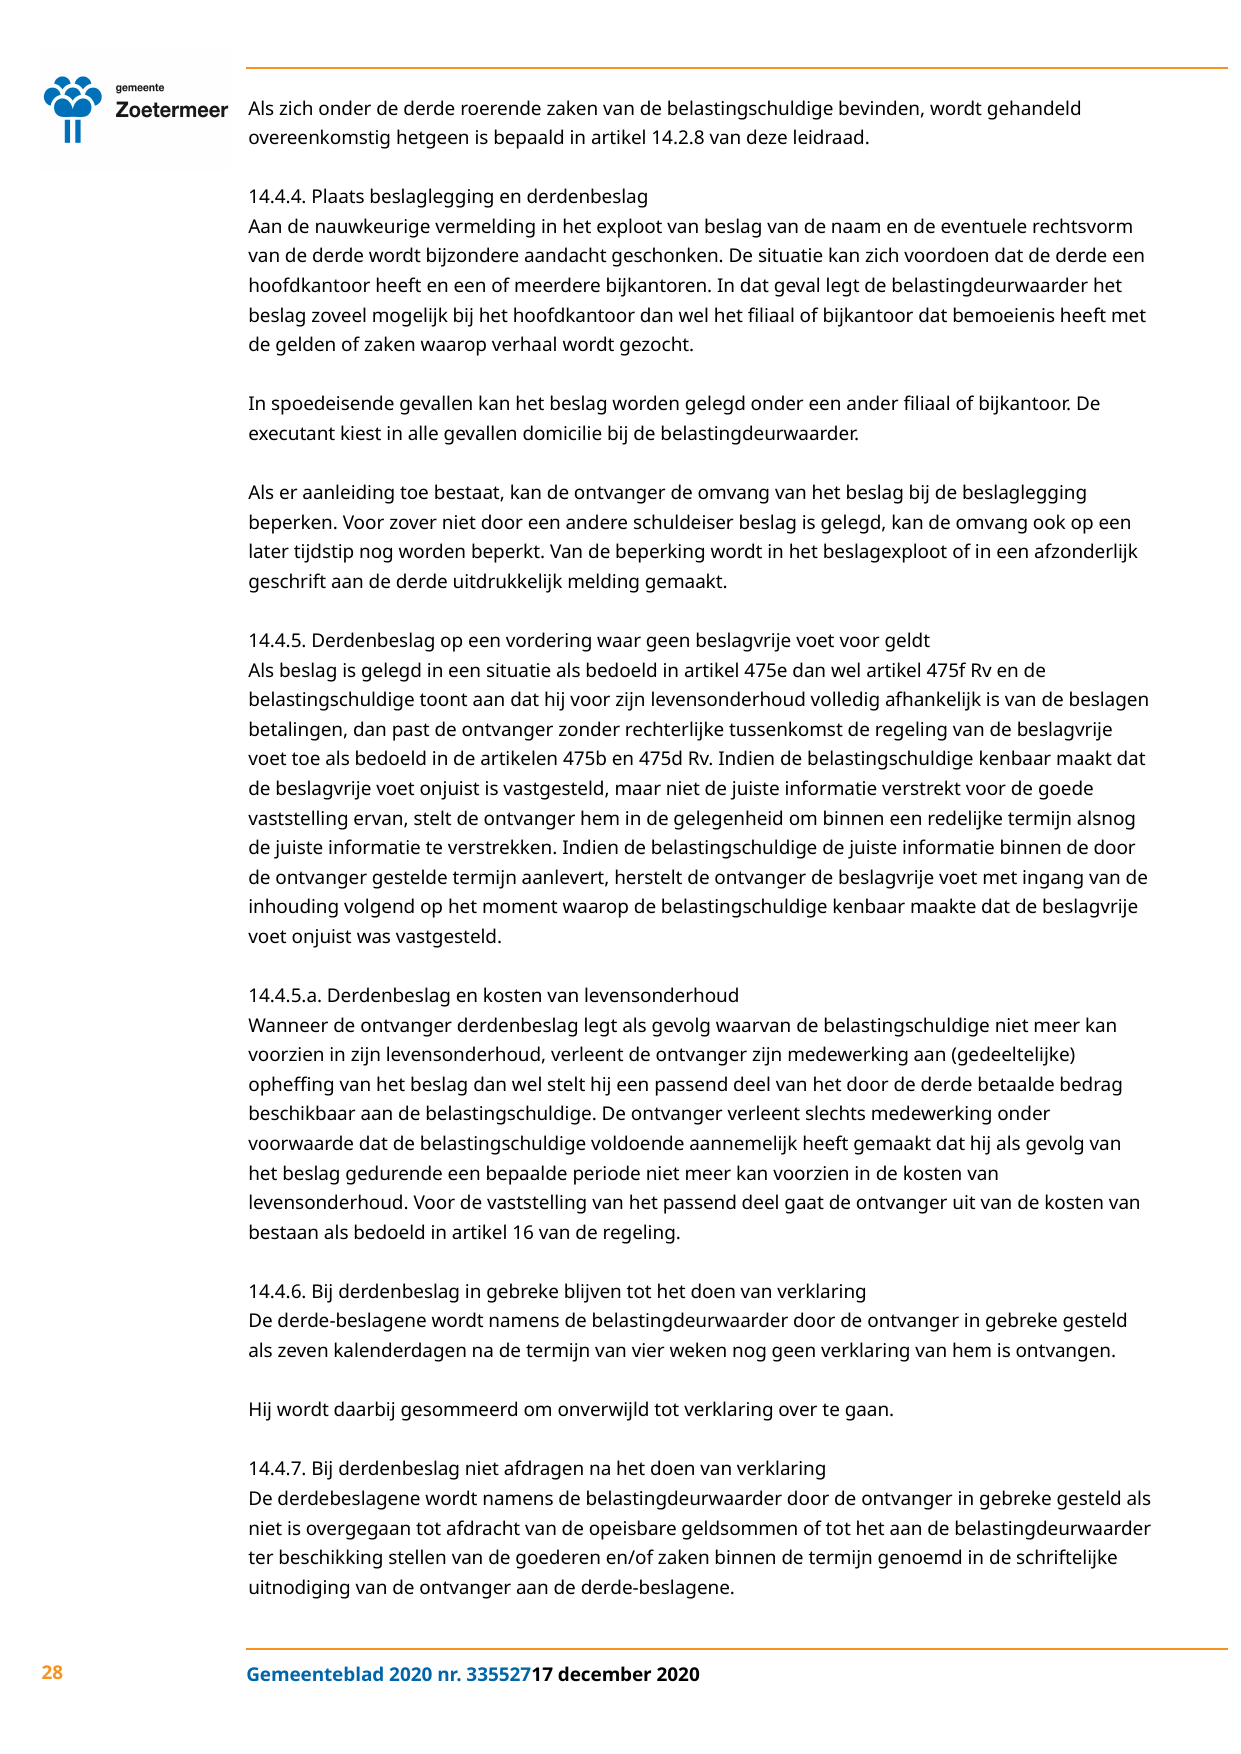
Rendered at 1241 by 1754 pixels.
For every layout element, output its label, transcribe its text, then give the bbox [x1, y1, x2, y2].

text Als zich onder de derde roerende zaken van de belastingschuldige bevinden, wordt gehandeld overeenkomstig hetgeen is bepaald in artikel 14.2.8 van deze leidraad. [248, 95, 1152, 150]
text Als er aanleiding toe bestaat, kan de ontvanger de omvang van het beslag bij de beslaglegging beperken. Voor zover niet door een andere schuldeiser beslag is gelegd, kan de omvang ook op een later tijdstip nog worden beperkt. Van de beperking wordt in het beslagexploot of in een afzonderlijk geschrift aan de derde uitdrukkelijk melding gemaakt. [248, 479, 1152, 594]
text Wanneer de ontvanger derdenbeslag legt als gevolg waarvan de belastingschuldige niet meer kan voorzien in zijn levensonderhoud, verleent de ontvanger zijn medewerking aan (gedeeltelijke) opheffing van het beslag dan wel stelt hij een passend deel van het door de derde betaalde bedrag beschikbaar aan de belastingschuldige. De ontvanger verleent slechts medewerking onder voorwaarde dat de belastingschuldige voldoende aannemelijk heeft gemaakt dat hij als gevolg van het beslag gedurende een bepaalde periode niet meer kan voorzien in de kosten van levensonderhoud. Voor de vaststelling van het passend deel gaat de ontvanger uit van de kosten van bestaan als bedoeld in artikel 16 van de regeling. [248, 1012, 1152, 1245]
picture [41, 47, 231, 172]
text Hij wordt daarbij gesommeerd om onverwijld tot verklaring over te gaan. [248, 1396, 1152, 1422]
text 14.4.4. Plaats beslaglegging en derdenbeslag [248, 183, 1152, 209]
text In spoedeisende gevallen kan het beslag worden gelegd onder een ander filiaal of bijkantoor. De executant kiest in alle gevallen domicilie bij de belastingdeurwaarder. [248, 391, 1152, 446]
text 14.4.5. Derdenbeslag op een vordering waar geen beslagvrije voet voor geldt [248, 627, 1152, 653]
text De derde-beslagene wordt namens de belastingdeurwaarder door de ontvanger in gebreke gesteld als zeven kalenderdagen na de termijn van vier weken nog geen verklaring van hem is ontvangen. [248, 1308, 1152, 1363]
text Aan de nauwkeurige vermelding in het exploot van beslag van de naam en de eventuele rechtsvorm van de derde wordt bijzondere aandacht geschonken. De situatie kan zich voordoen dat de derde een hoofdkantoor heeft en een of meerdere bijkantoren. In dat geval legt de belastingdeurwaarder het beslag zoveel mogelijk bij het hoofdkantoor dan wel het filiaal of bijkantoor dat bemoeienis heeft met de gelden of zaken waarop verhaal wordt gezocht. [248, 213, 1152, 357]
text 14.4.7. Bij derdenbeslag niet afdragen na het doen van verklaring [248, 1456, 1152, 1481]
text De derdebeslagene wordt namens de belastingdeurwaarder door de ontvanger in gebreke gesteld als niet is overgegaan tot afdracht van de opeisbare geldsommen of tot het aan de belastingdeurwaarder ter beschikking stellen van de goederen en/of zaken binnen de termijn genoemd in de schriftelijke uitnodiging van de ontvanger aan de derde-beslagene. [248, 1485, 1152, 1600]
text Als beslag is gelegd in een situatie als bedoeld in artikel 475e dan wel artikel 475f Rv en de belastingschuldige toont aan dat hij voor zijn levensonderhoud volledig afhankelijk is van de beslagen betalingen, dan past de ontvanger zonder rechterlijke tussenkomst de regeling van de beslagvrije voet toe als bedoeld in de artikelen 475b en 475d Rv. Indien de belastingschuldige kenbaar maakt dat de beslagvrije voet onjuist is vastgesteld, maar niet de juiste informatie verstrekt voor de goede vaststelling ervan, stelt de ontvanger hem in de gelegenheid om binnen een redelijke termijn alsnog de juiste informatie te verstrekken. Indien de belastingschuldige de juiste informatie binnen de door de ontvanger gestelde termijn aanlevert, herstelt de ontvanger de beslagvrije voet met ingang van de inhouding volgend op het moment waarop de belastingschuldige kenbaar maakte dat de beslagvrije voet onjuist was vastgesteld. [248, 657, 1152, 949]
text 14.4.6. Bij derdenbeslag in gebreke blijven tot het doen van verklaring [248, 1278, 1152, 1304]
text 14.4.5.a. Derdenbeslag en kosten van levensonderhoud [248, 982, 1152, 1008]
